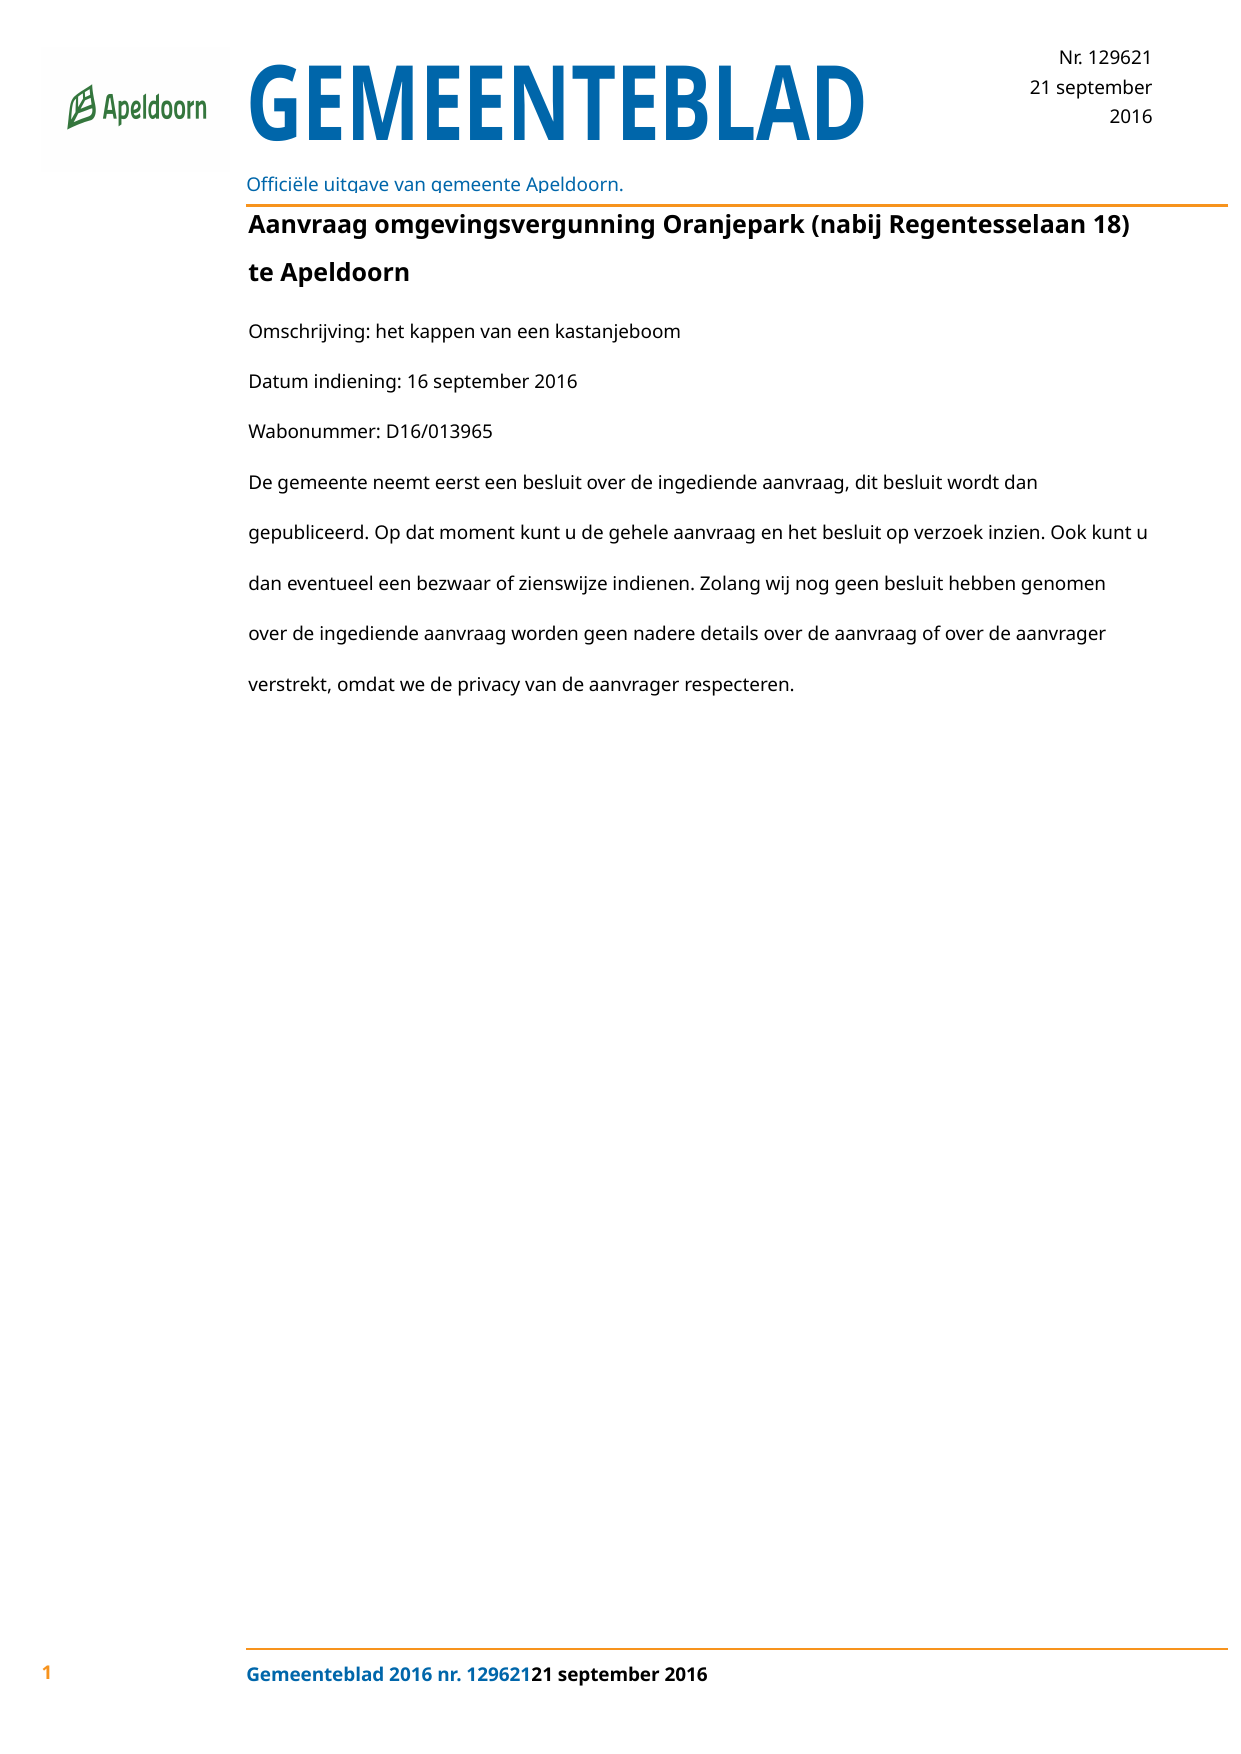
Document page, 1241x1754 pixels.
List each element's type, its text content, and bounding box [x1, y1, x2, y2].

text dan eventueel een bezwaar of zienswijze indienen. Zolang wij nog geen besluit hebben genomen [248, 570, 1152, 596]
text Datum indiening: 16 september 2016 [248, 368, 1152, 394]
text Omschrijving: het kappen van een kastanjeboom [248, 318, 1152, 344]
text over de ingediende aanvraag worden geen nadere details over de aanvraag of over de aanvrager [248, 620, 1152, 646]
text gepubliceerd. Op dat moment kunt u de gehele aanvraag en het besluit op verzoek inzien. Ook kunt u [248, 519, 1152, 545]
text Aanvraag omgevingsvergunning Oranjepark (nabij Regentesselaan 18) te Apeldoorn [248, 207, 1152, 288]
text De gemeente neemt eerst een besluit over de ingediende aanvraag, dit besluit wordt dan [248, 469, 1152, 495]
text Wabonummer: D16/013965 [248, 419, 1152, 444]
text verstrekt, omdat we de privacy van de aanvrager respecteren. [248, 671, 1152, 697]
picture [41, 47, 231, 172]
